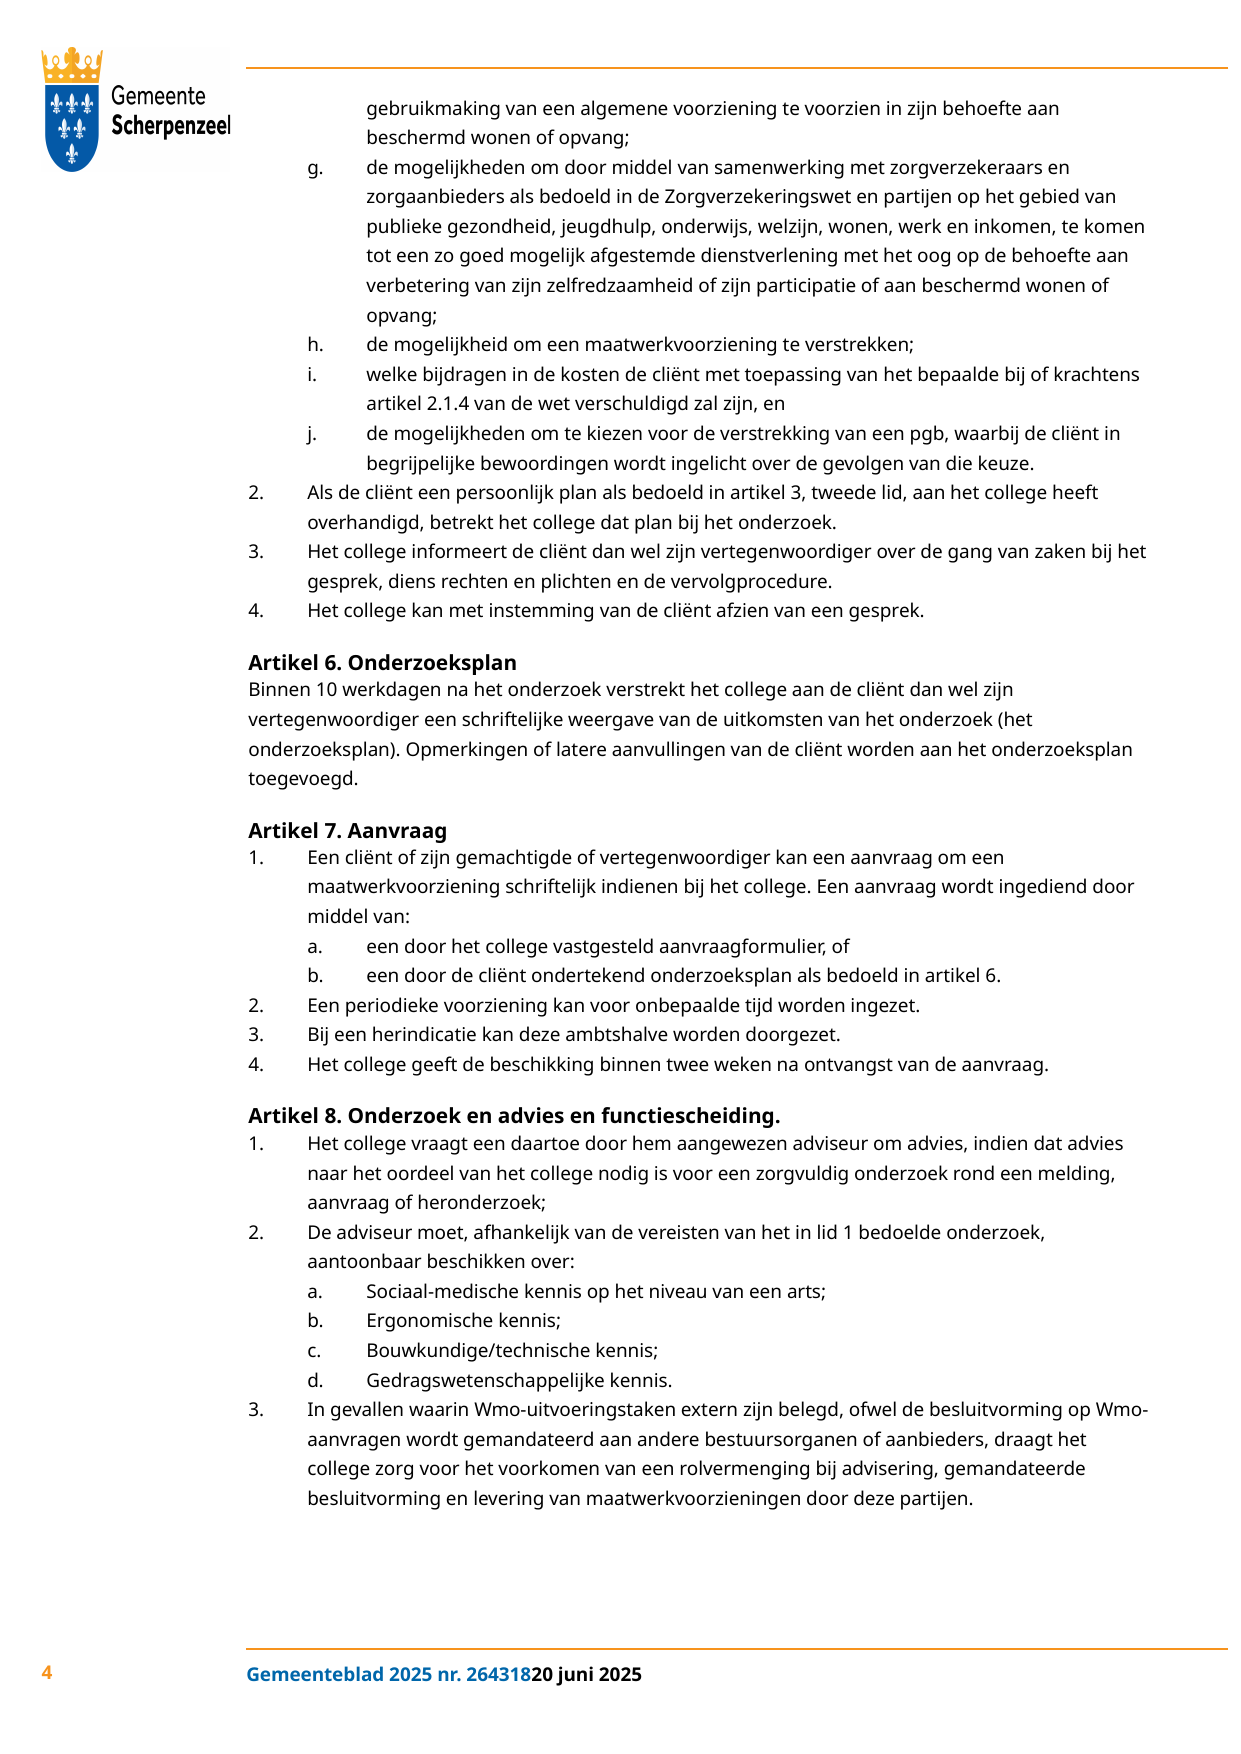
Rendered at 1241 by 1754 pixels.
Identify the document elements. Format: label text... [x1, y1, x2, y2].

list Sociaal-medische kennis op het niveau van een arts; [307, 1278, 1152, 1304]
text Artikel 8. Onderzoek en advies en functiescheiding. [248, 1102, 1152, 1130]
list Bij een herindicatie kan deze ambtshalve worden doorgezet. [248, 1022, 1152, 1047]
list In gevallen waarin Wmo-uitvoeringstaken extern zijn belegd, ofwel de besluitvorming op Wmo-aanvragen wordt gemandateerd aan andere bestuursorganen of aanbieders, draagt het college zorg voor het voorkomen van een rolvermenging bij advisering, gemandateerde besluitvorming en levering van maatwerkvoorzieningen door deze partijen. [248, 1396, 1152, 1511]
picture [41, 47, 231, 172]
list Een periodieke voorziening kan voor onbepaalde tijd worden ingezet. [248, 992, 1152, 1018]
text Artikel 6. Onderzoeksplan [248, 648, 1152, 677]
text Artikel 7. Aanvraag [248, 816, 1152, 844]
list de mogelijkheden om door middel van samenwerking met zorgverzekeraars en zorgaanbieders als bedoeld in de Zorgverzekeringswet en partijen op het gebied van publieke gezondheid, jeugdhulp, onderwijs, welzijn, wonen, werk en inkomen, te komen tot een zo goed mogelijk afgestemde dienstverlening met het oog op de behoefte aan verbetering van zijn zelfredzaamheid of zijn participatie of aan beschermd wonen of opvang; [307, 154, 1152, 328]
list Het college geeft de beschikking binnen twee weken na ontvangst van de aanvraag. [248, 1051, 1152, 1077]
list Gedragswetenschappelijke kennis. [307, 1367, 1152, 1392]
list Het college vraagt een daartoe door hem aangewezen adviseur om advies, indien dat advies naar het oordeel van het college nodig is voor een zorgvuldig onderzoek rond een melding, aanvraag of heronderzoek; [248, 1130, 1152, 1215]
list een door de cliënt ondertekend onderzoeksplan als bedoeld in artikel 6. [307, 962, 1152, 988]
text Binnen 10 werkdagen na het onderzoek verstrekt het college aan de cliënt dan wel zijn vertegenwoordiger een schriftelijke weergave van de uitkomsten van het onderzoek (het onderzoeksplan). Opmerkingen of latere aanvullingen van de cliënt worden aan het onderzoeksplan toegevoegd. [248, 677, 1152, 791]
list Het college informeert de cliënt dan wel zijn vertegenwoordiger over de gang van zaken bij het gesprek, diens rechten en plichten en de vervolgprocedure. [248, 538, 1152, 594]
list de mogelijkheid om een maatwerkvoorziening te verstrekken; [307, 331, 1152, 357]
list Een cliënt of zijn gemachtigde of vertegenwoordiger kan een aanvraag om een maatwerkvoorziening schriftelijk indienen bij het college. Een aanvraag wordt ingediend door middel van: [248, 844, 1152, 929]
list De adviseur moet, afhankelijk van de vereisten van het in lid 1 bedoelde onderzoek, aantoonbaar beschikken over: [248, 1219, 1152, 1274]
list Het college kan met instemming van de cliënt afzien van een gesprek. [248, 598, 1152, 623]
list Ergonomische kennis; [307, 1308, 1152, 1333]
list Bouwkundige/technische kennis; [307, 1337, 1152, 1363]
list een door het college vastgesteld aanvraagformulier, of [307, 933, 1152, 959]
list welke bijdragen in de kosten de cliënt met toepassing van het bepaalde bij of krachtens artikel 2.1.4 van de wet verschuldigd zal zijn, en [307, 361, 1152, 416]
list Als de cliënt een persoonlijk plan als bedoeld in artikel 3, tweede lid, aan het college heeft overhandigd, betrekt het college dat plan bij het onderzoek. [248, 479, 1152, 535]
list gebruikmaking van een algemene voorziening te voorzien in zijn behoefte aan beschermd wonen of opvang; [307, 95, 1152, 150]
list de mogelijkheden om te kiezen voor de verstrekking van een pgb, waarbij de cliënt in begrijpelijke bewoordingen wordt ingelicht over de gevolgen van die keuze. [307, 420, 1152, 476]
